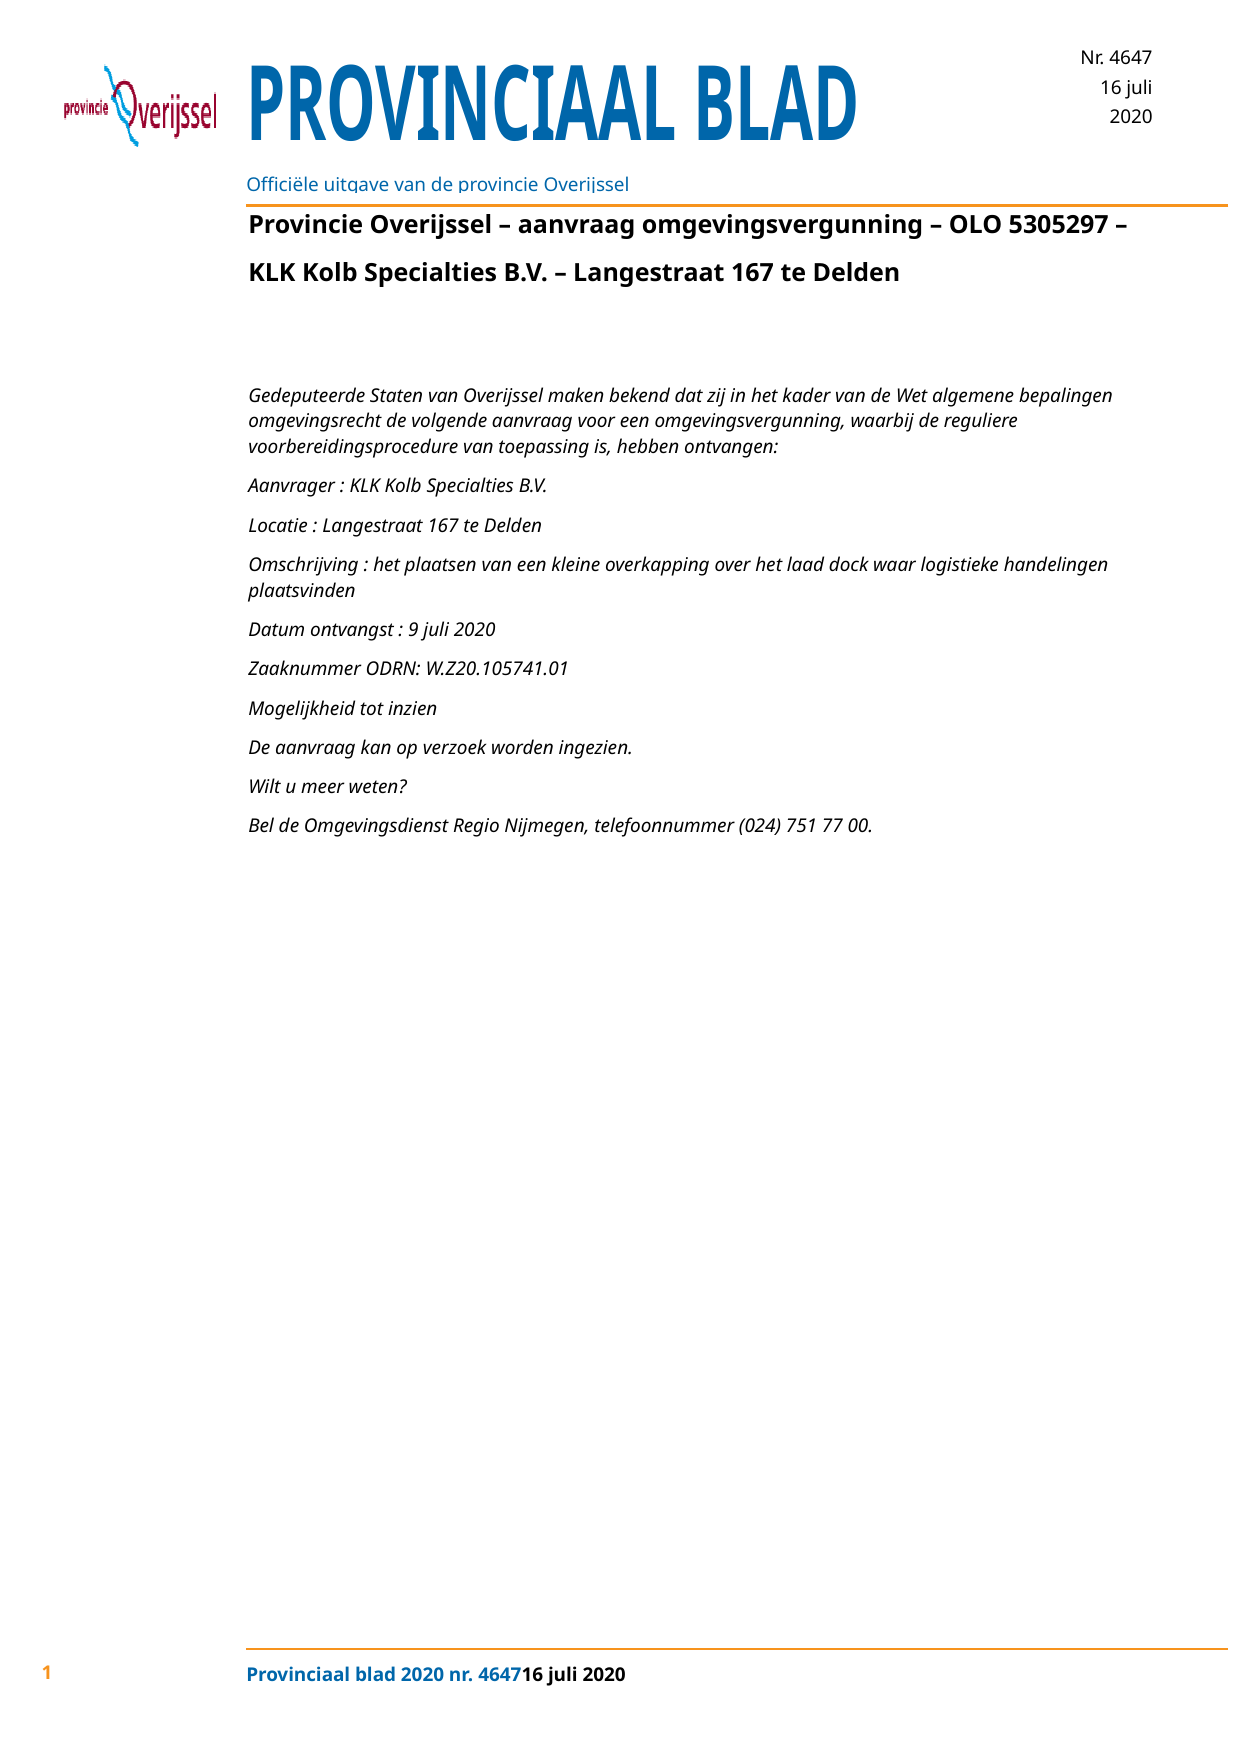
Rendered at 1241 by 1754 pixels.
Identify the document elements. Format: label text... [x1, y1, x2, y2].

text Provincie Overijssel – aanvraag omgevingsvergunning – OLO 5305297 – KLK Kolb Specialties B.V. – Langestraat 167 te Delden [248, 207, 1152, 288]
text Omschrijving : het plaatsen van een kleine overkapping over het laad dock waar logistieke handelingen plaatsvinden [248, 551, 1152, 603]
text Aanvrager : KLK Kolb Specialties B.V. [248, 473, 1152, 498]
picture [41, 47, 231, 172]
text Gedeputeerde Staten van Overijssel maken bekend dat zij in het kader van de Wet algemene bepalingen omgevingsrecht de volgende aanvraag voor een omgevingsvergunning, waarbij de reguliere voorbereidingsprocedure van toepassing is, hebben ontvangen: [248, 382, 1152, 459]
text Datum ontvangst : 9 juli 2020 [248, 616, 1152, 642]
text Bel de Omgevingsdienst Regio Nijmegen, telefoonnummer (024) 751 77 00. [248, 812, 1152, 838]
text Zaaknummer ODRN: W.Z20.105741.01 [248, 655, 1152, 681]
text Wilt u meer weten? [248, 773, 1152, 799]
text De aanvraag kan op verzoek worden ingezien. [248, 734, 1152, 760]
text Locatie : Langestraat 167 te Delden [248, 512, 1152, 538]
text Mogelijkheid tot inzien [248, 695, 1152, 720]
